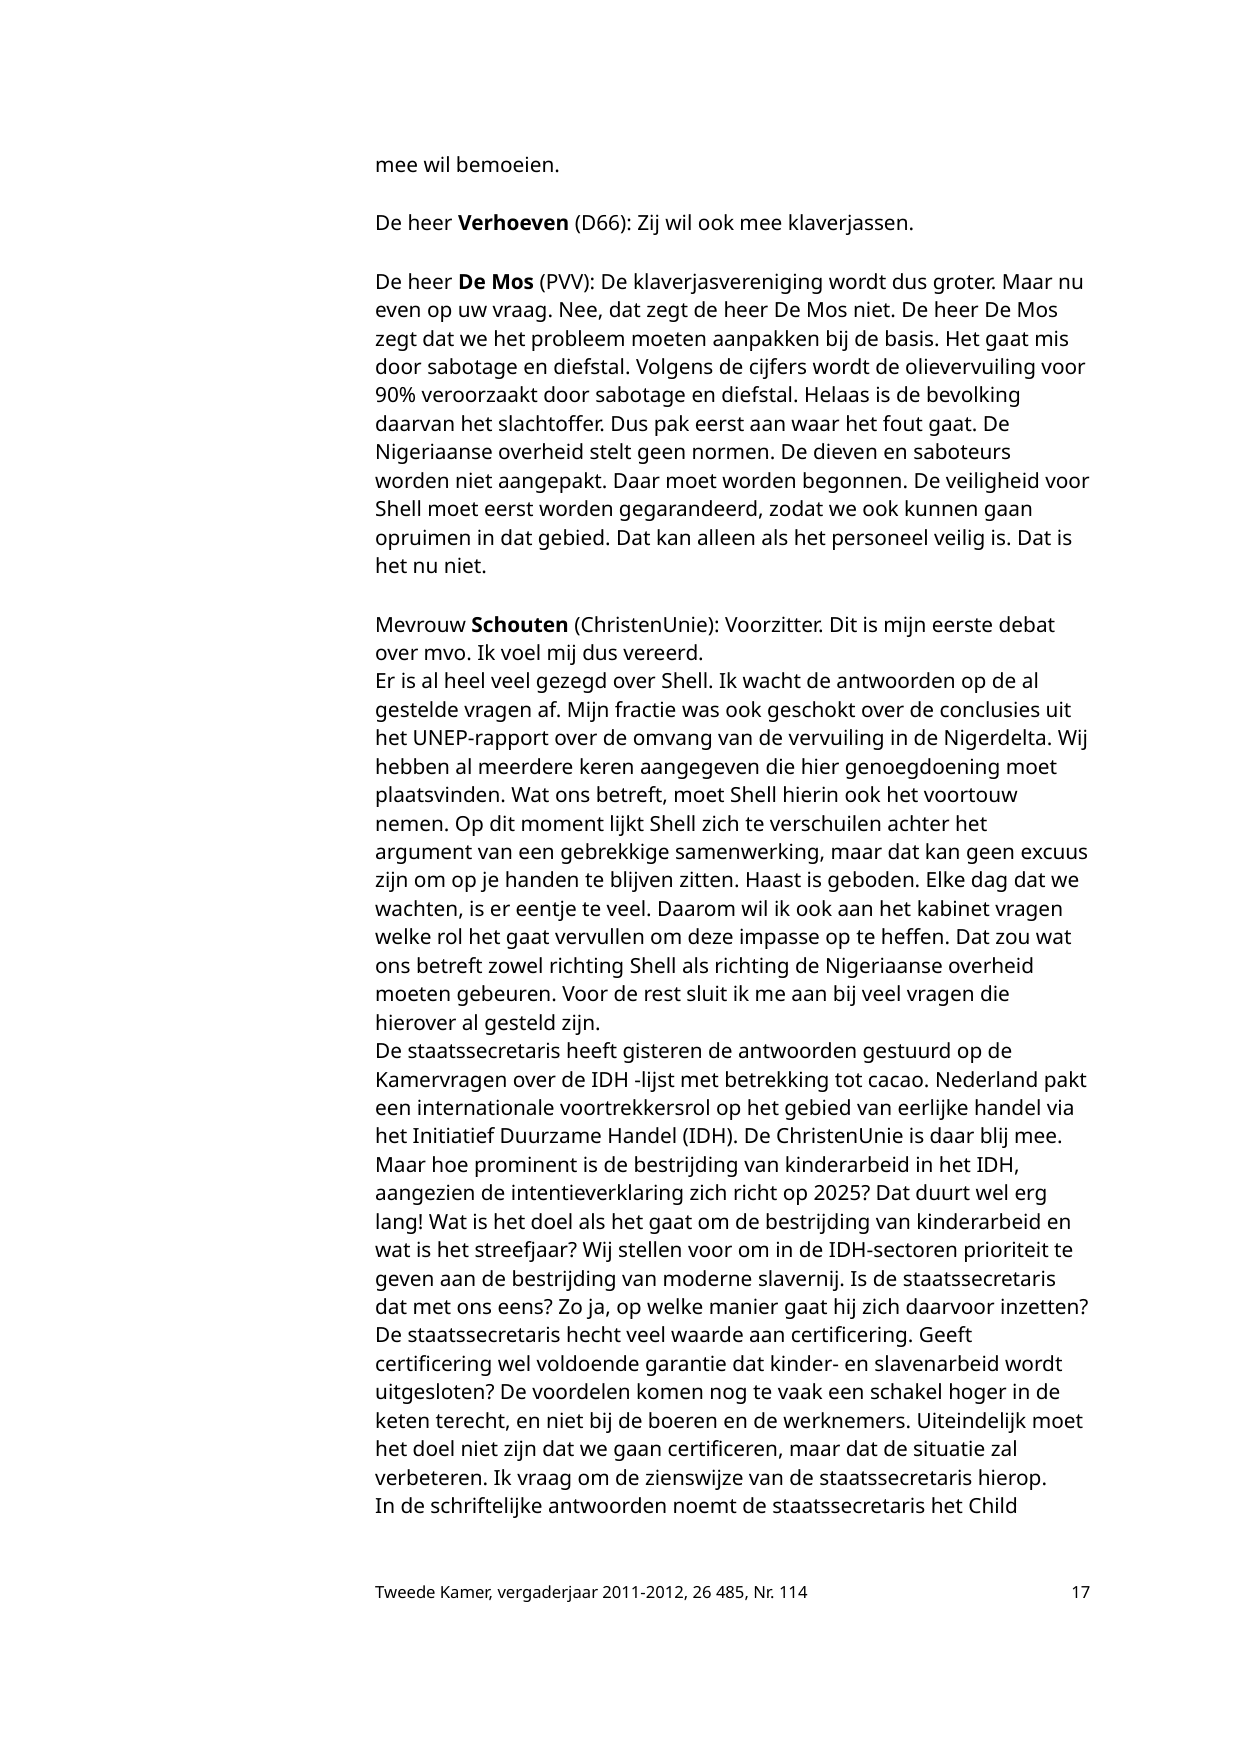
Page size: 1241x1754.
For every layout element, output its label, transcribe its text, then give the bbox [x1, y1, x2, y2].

text Mevrouw Schouten (ChristenUnie): Voorzitter. Dit is mijn eerste debat over mvo. Ik voel mij dus vereerd. [375, 610, 1090, 667]
text De staatssecretaris heeft gisteren de antwoorden gestuurd op de Kamervragen over de IDH -lijst met betrekking tot cacao. Nederland pakt een internationale voortrekkersrol op het gebied van eerlijke handel via het Initiatief Duurzame Handel (IDH). De ChristenUnie is daar blij mee. Maar hoe prominent is de bestrijding van kinderarbeid in het IDH, aangezien de intentieverklaring zich richt op 2025? Dat duurt wel erg lang! Wat is het doel als het gaat om de bestrijding van kinderarbeid en wat is het streefjaar? Wij stellen voor om in de IDH-sectoren prioriteit te geven aan de bestrijding van moderne slavernij. Is de staatssecretaris dat met ons eens? Zo ja, op welke manier gaat hij zich daarvoor inzetten? [375, 1036, 1090, 1321]
text De heer Verhoeven (D66): Zij wil ook mee klaverjassen. [375, 208, 1090, 237]
text Er is al heel veel gezegd over Shell. Ik wacht de antwoorden op de al gestelde vragen af. Mijn fractie was ook geschokt over de conclusies uit het UNEP-rapport over de omvang van de vervuiling in de Nigerdelta. Wij hebben al meerdere keren aangegeven die hier genoegdoening moet plaatsvinden. Wat ons betreft, moet Shell hierin ook het voortouw nemen. Op dit moment lijkt Shell zich te verschuilen achter het argument van een gebrekkige samenwerking, maar dat kan geen excuus zijn om op je handen te blijven zitten. Haast is geboden. Elke dag dat we wachten, is er eentje te veel. Daarom wil ik ook aan het kabinet vragen welke rol het gaat vervullen om deze impasse op te heffen. Dat zou wat ons betreft zowel richting Shell als richting de Nigeriaanse overheid moeten gebeuren. Voor de rest sluit ik me aan bij veel vragen die hierover al gesteld zijn. [375, 667, 1090, 1036]
text De staatssecretaris hecht veel waarde aan certificering. Geeft certificering wel voldoende garantie dat kinder- en slavenarbeid wordt uitgesloten? De voordelen komen nog te vaak een schakel hoger in de keten terecht, en niet bij de boeren en de werknemers. Uiteindelijk moet het doel niet zijn dat we gaan certificeren, maar dat de situatie zal verbeteren. Ik vraag om de zienswijze van de staatssecretaris hierop. [375, 1321, 1090, 1491]
text In de schriftelijke antwoorden noemt de staatssecretaris het Child [375, 1491, 1090, 1520]
text De heer De Mos (PVV): De klaverjasvereniging wordt dus groter. Maar nu even op uw vraag. Nee, dat zegt de heer De Mos niet. De heer De Mos zegt dat we het probleem moeten aanpakken bij de basis. Het gaat mis door sabotage en diefstal. Volgens de cijfers wordt de olievervuiling voor 90% veroorzaakt door sabotage en diefstal. Helaas is de bevolking daarvan het slachtoffer. Dus pak eerst aan waar het fout gaat. De Nigeriaanse overheid stelt geen normen. De dieven en saboteurs worden niet aangepakt. Daar moet worden begonnen. De veiligheid voor Shell moet eerst worden gegarandeerd, zodat we ook kunnen gaan opruimen in dat gebied. Dat kan alleen als het personeel veilig is. Dat is het nu niet. [375, 267, 1090, 580]
text mee wil bemoeien. [375, 150, 1090, 178]
